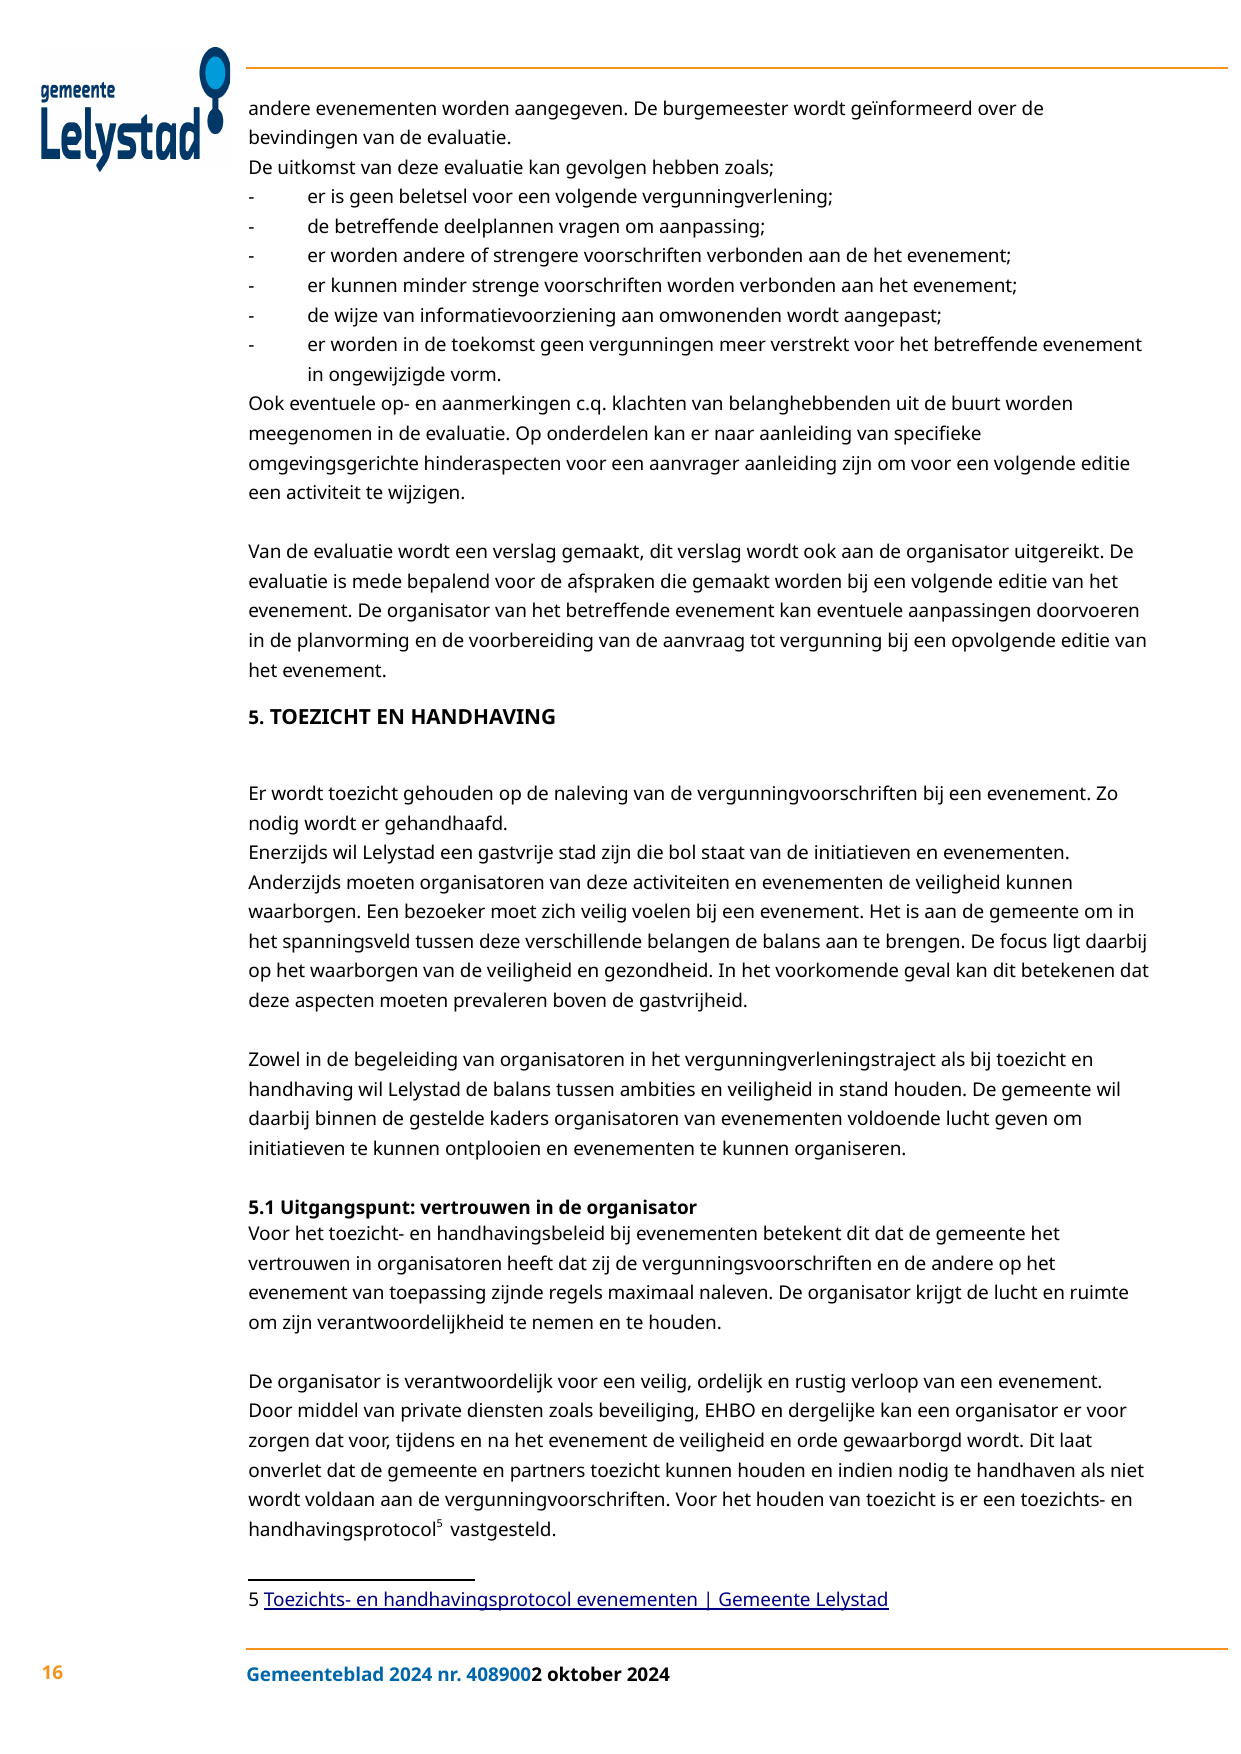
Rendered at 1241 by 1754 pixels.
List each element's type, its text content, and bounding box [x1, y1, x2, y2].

picture [41, 47, 231, 172]
list er worden in de toekomst geen vergunningen meer verstrekt voor het betreffende evenement in ongewijzigde vorm. [248, 331, 1152, 387]
list de wijze van informatievoorziening aan omwonenden wordt aangepast; [248, 302, 1152, 328]
text De organisator is verantwoordelijk voor een veilig, ordelijk en rustig verloop van een evenement. Door middel van private diensten zoals beveiliging, EHBO en dergelijke kan een organisator er voor zorgen dat voor, tijdens en na het evenement de veiligheid en orde gewaarborgd wordt. Dit laat onverlet dat de gemeente en partners toezicht kunnen houden en indien nodig te handhaven als niet wordt voldaan aan de vergunningvoorschriften. Voor het houden van toezicht is er een toezichts- en handhavingsprotocol vastgesteld. [248, 1368, 1152, 1542]
text Enerzijds wil Lelystad een gastvrije stad zijn die bol staat van de initiatieven en evenementen. Anderzijds moeten organisatoren van deze activiteiten en evenementen de veiligheid kunnen waarborgen. Een bezoeker moet zich veilig voelen bij een evenement. Het is aan de gemeente om in het spanningsveld tussen deze verschillende belangen de balans aan te brengen. De focus ligt daarbij op het waarborgen van de veiligheid en gezondheid. In het voorkomende geval kan dit betekenen dat deze aspecten moeten prevaleren boven de gastvrijheid. [248, 839, 1152, 1013]
text Voor het toezicht- en handhavingsbeleid bij evenementen betekent dit dat de gemeente het vertrouwen in organisatoren heeft dat zij de vergunningsvoorschriften en de andere op het evenement van toepassing zijnde regels maximaal naleven. De organisator krijgt de lucht en ruimte om zijn verantwoordelijkheid te nemen en te houden. [248, 1220, 1152, 1334]
list er is geen beletsel voor een volgende vergunningverlening; [248, 183, 1152, 209]
list er worden andere of strengere voorschriften verbonden aan de het evenement; [248, 243, 1152, 268]
text Zowel in de begeleiding van organisatoren in het vergunningverleningstraject als bij toezicht en handhaving wil Lelystad de balans tussen ambities en veiligheid in stand houden. De gemeente wil daarbij binnen de gestelde kaders organisatoren van evenementen voldoende lucht geven om initiatieven te kunnen ontplooien en evenementen te kunnen organiseren. [248, 1046, 1152, 1161]
text Ook eventuele op- en aanmerkingen c.q. klachten van belanghebbenden uit de buurt worden meegenomen in de evaluatie. Op onderdelen kan er naar aanleiding van specifieke omgevingsgerichte hinderaspecten voor een aanvrager aanleiding zijn om voor een volgende editie een activiteit te wijzigen. [248, 391, 1152, 505]
text De uitkomst van deze evaluatie kan gevolgen hebben zoals; [248, 154, 1152, 180]
list er kunnen minder strenge voorschriften worden verbonden aan het evenement; [248, 272, 1152, 298]
text 5.1 Uitgangspunt: vertrouwen in de organisator [248, 1194, 1152, 1220]
list de betreffende deelplannen vragen om aanpassing; [248, 213, 1152, 239]
text 5. TOEZICHT EN HANDHAVING [248, 702, 1152, 731]
text Van de evaluatie wordt een verslag gemaakt, dit verslag wordt ook aan de organisator uitgereikt. De evaluatie is mede bepalend voor de afspraken die gemaakt worden bij een volgende editie van het evenement. De organisator van het betreffende evenement kan eventuele aanpassingen doorvoeren in de planvorming en de voorbereiding van de aanvraag tot vergunning bij een opvolgende editie van het evenement. [248, 538, 1152, 683]
text Toezichts- en handhavingsprotocol evenementen | Gemeente Lelystad [248, 1586, 1152, 1612]
text andere evenementen worden aangegeven. De burgemeester wordt geïnformeerd over de bevindingen van de evaluatie. [248, 95, 1152, 150]
text Er wordt toezicht gehouden op de naleving van de vergunningvoorschriften bij een evenement. Zo nodig wordt er gehandhaafd. [248, 780, 1152, 836]
